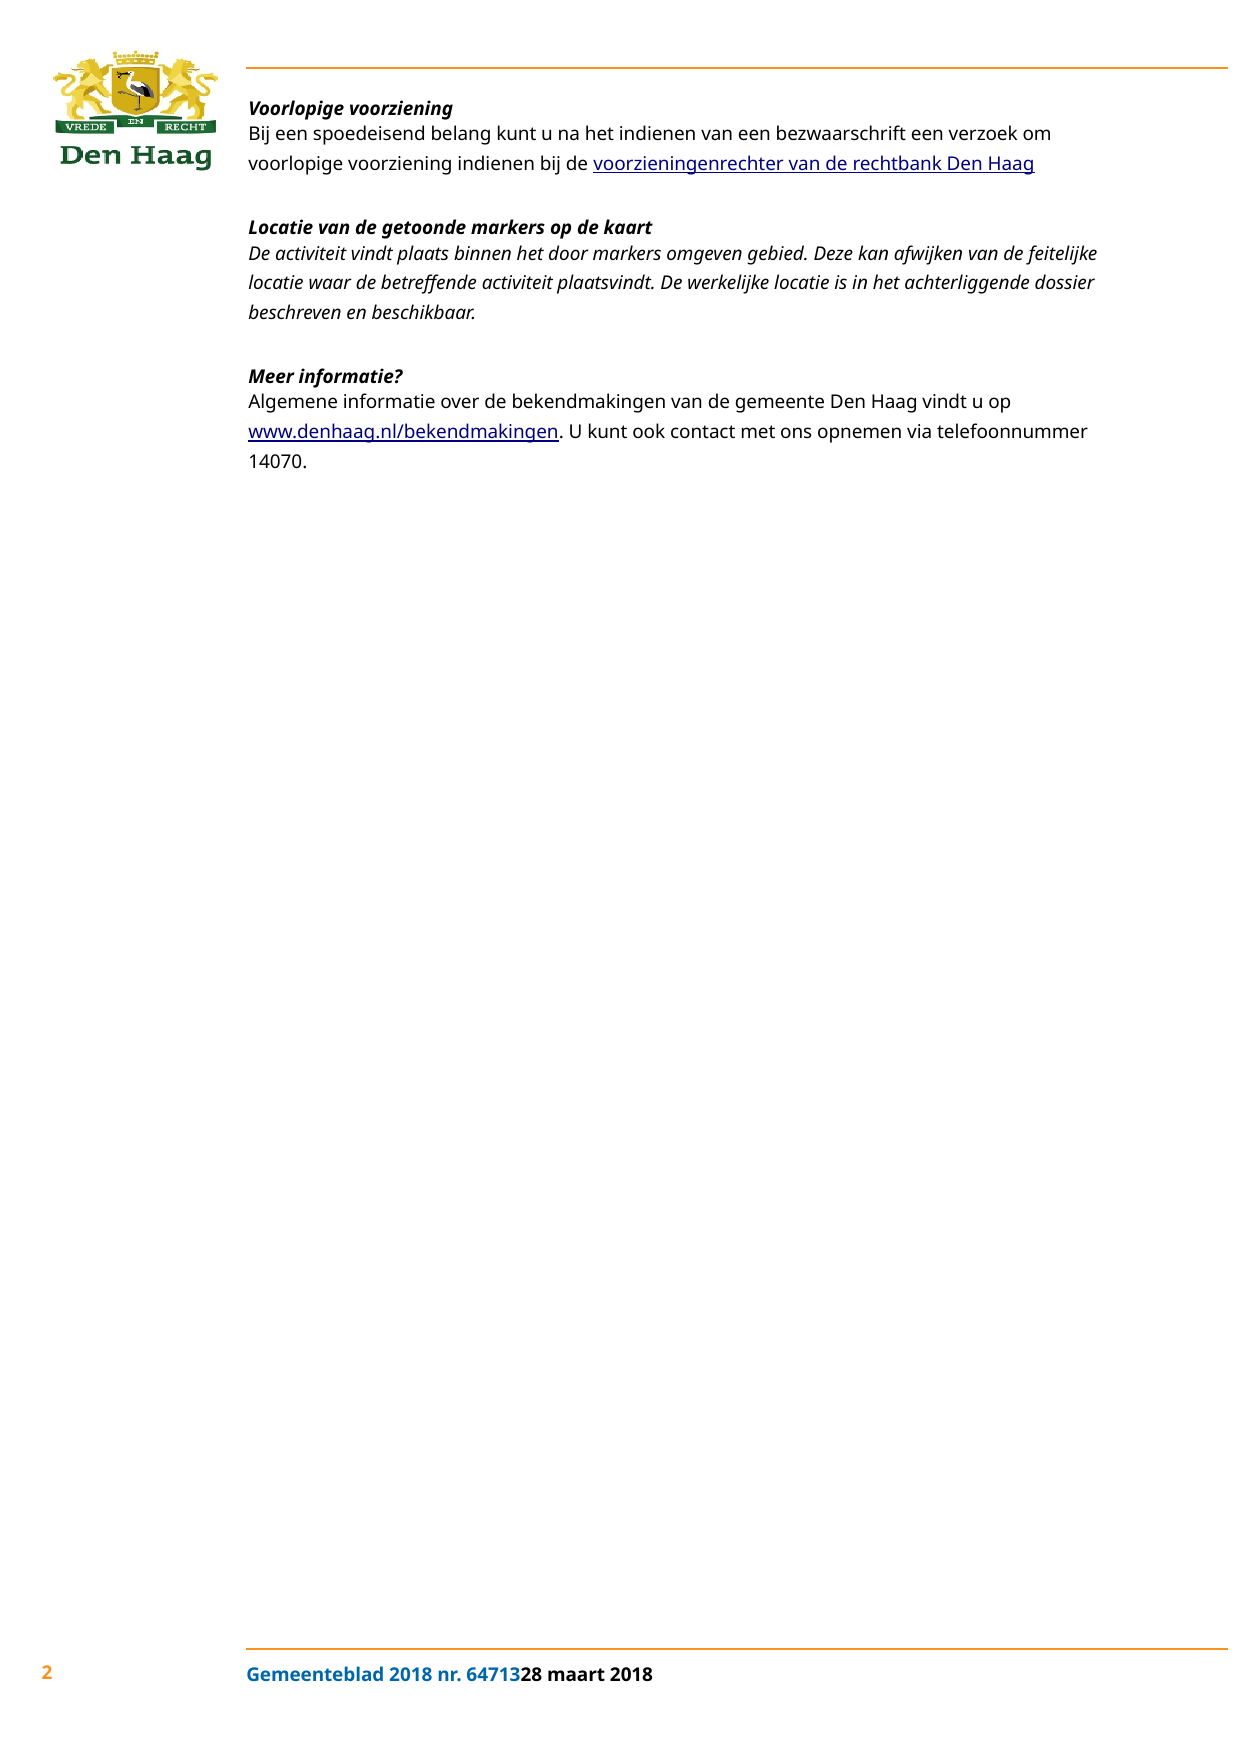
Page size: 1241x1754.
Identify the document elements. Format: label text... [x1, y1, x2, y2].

text Algemene informatie over de bekendmakingen van de gemeente Den Haag vindt u op www.denhaag.nl/bekendmakingen. U kunt ook contact met ons opnemen via telefoonnummer 14070. [248, 389, 1152, 473]
text Meer informatie? [248, 363, 1152, 389]
picture [41, 47, 231, 172]
text De activiteit vindt plaats binnen het door markers omgeven gebied. Deze kan afwijken van de feitelijke locatie waar de betreffende activiteit plaatsvindt. De werkelijke locatie is in het achterliggende dossier beschreven en beschikbaar. [248, 240, 1152, 325]
text Locatie van de getoonde markers op de kaart [248, 214, 1152, 240]
text Voorlopige voorziening [248, 95, 1152, 121]
text Bij een spoedeisend belang kunt u na het indienen van een bezwaarschrift een verzoek om voorlopige voorziening indienen bij de voorzieningenrechter van de rechtbank Den Haag [248, 121, 1152, 176]
